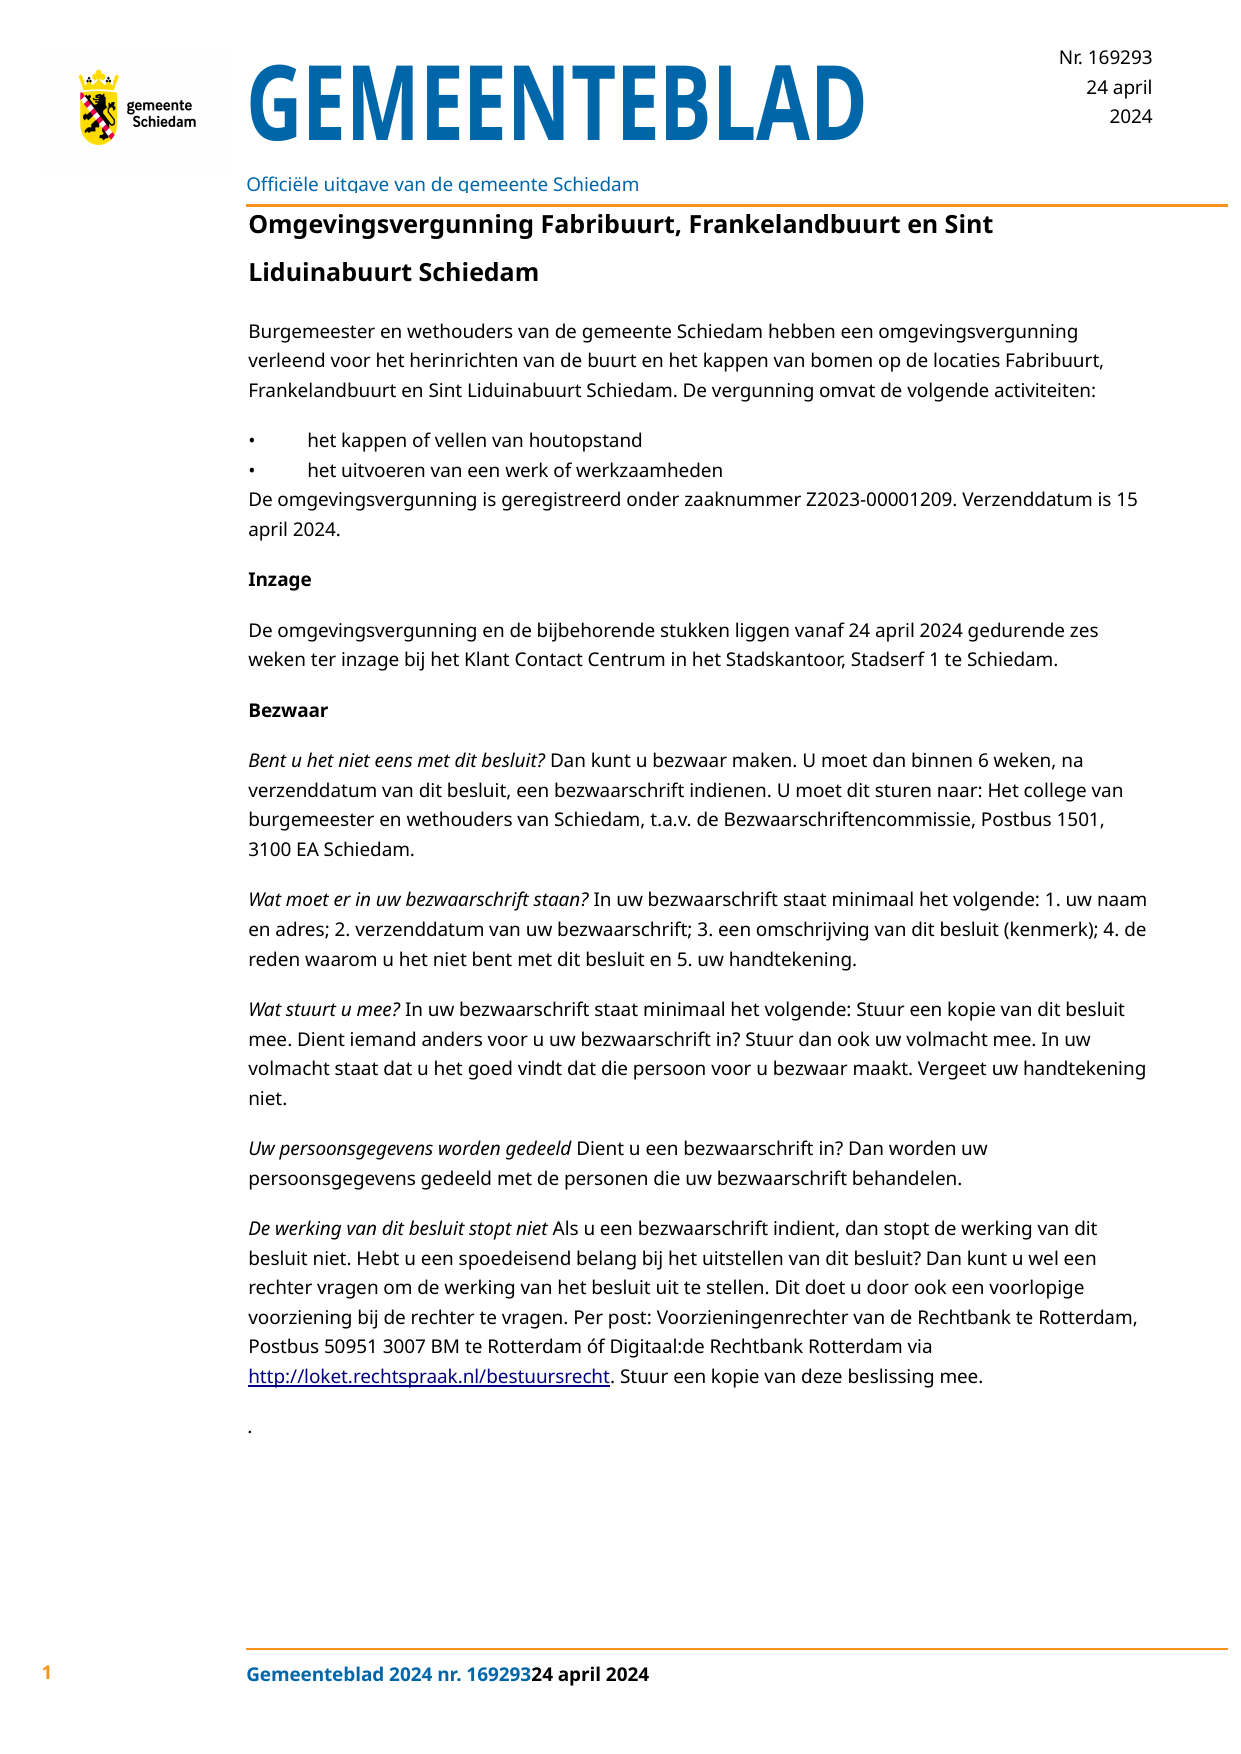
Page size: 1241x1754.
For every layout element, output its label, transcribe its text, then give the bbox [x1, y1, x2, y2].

text Omgevingsvergunning Fabribuurt, Frankelandbuurt en Sint Liduinabuurt Schiedam [248, 207, 1152, 288]
text Wat moet er in uw bezwaarschrift staan? In uw bezwaarschrift staat minimaal het volgende: 1. uw naam en adres; 2. verzenddatum van uw bezwaarschrift; 3. een omschrijving van dit besluit (kenmerk); 4. de reden waarom u het niet bent met dit besluit en 5. uw handtekening. [248, 887, 1152, 972]
picture [41, 47, 231, 172]
text De omgevingsvergunning en de bijbehorende stukken liggen vanaf 24 april 2024 gedurende zes weken ter inzage bij het Klant Contact Centrum in het Stadskantoor, Stadserf 1 te Schiedam. [248, 617, 1152, 672]
text . [248, 1414, 1152, 1439]
text Inzage [248, 567, 1152, 592]
list het uitvoeren van een werk of werkzaamheden [248, 457, 1152, 483]
text Bent u het niet eens met dit besluit? Dan kunt u bezwaar maken. U moet dan binnen 6 weken, na verzenddatum van dit besluit, een bezwaarschrift indienen. U moet dit sturen naar: Het college van burgemeester en wethouders van Schiedam, t.a.v. de Bezwaarschriftencommissie, Postbus 1501, 3100 EA Schiedam. [248, 747, 1152, 862]
text De omgevingsvergunning is geregistreerd onder zaaknummer Z2023-00001209. Verzenddatum is 15 april 2024. [248, 487, 1152, 542]
text Uw persoonsgegevens worden gedeeld Dient u een bezwaarschrift in? Dan worden uw persoonsgegevens gedeeld met de personen die uw bezwaarschrift behandelen. [248, 1135, 1152, 1191]
text Wat stuurt u mee? In uw bezwaarschrift staat minimaal het volgende: Stuur een kopie van dit besluit mee. Dient iemand anders voor u uw bezwaarschrift in? Stuur dan ook uw volmacht mee. In uw volmacht staat dat u het goed vindt dat die persoon voor u bezwaar maakt. Vergeet uw handtekening niet. [248, 996, 1152, 1111]
text De werking van dit besluit stopt niet Als u een bezwaarschrift indient, dan stopt de werking van dit besluit niet. Hebt u een spoedeisend belang bij het uitstellen van dit besluit? Dan kunt u wel een rechter vragen om de werking van het besluit uit te stellen. Dit doet u door ook een voorlopige voorziening bij de rechter te vragen. Per post: Voorzieningenrechter van de Rechtbank te Rotterdam, Postbus 50951 3007 BM te Rotterdam óf Digitaal:de Rechtbank Rotterdam via http://loket.rechtspraak.nl/bestuursrecht. Stuur een kopie van deze beslissing mee. [248, 1215, 1152, 1389]
list het kappen of vellen van houtopstand [248, 427, 1152, 453]
text Bezwaar [248, 697, 1152, 723]
text Burgemeester en wethouders van de gemeente Schiedam hebben een omgevingsvergunning verleend voor het herinrichten van de buurt en het kappen van bomen op de locaties Fabribuurt, Frankelandbuurt en Sint Liduinabuurt Schiedam. De vergunning omvat de volgende activiteiten: [248, 318, 1152, 403]
